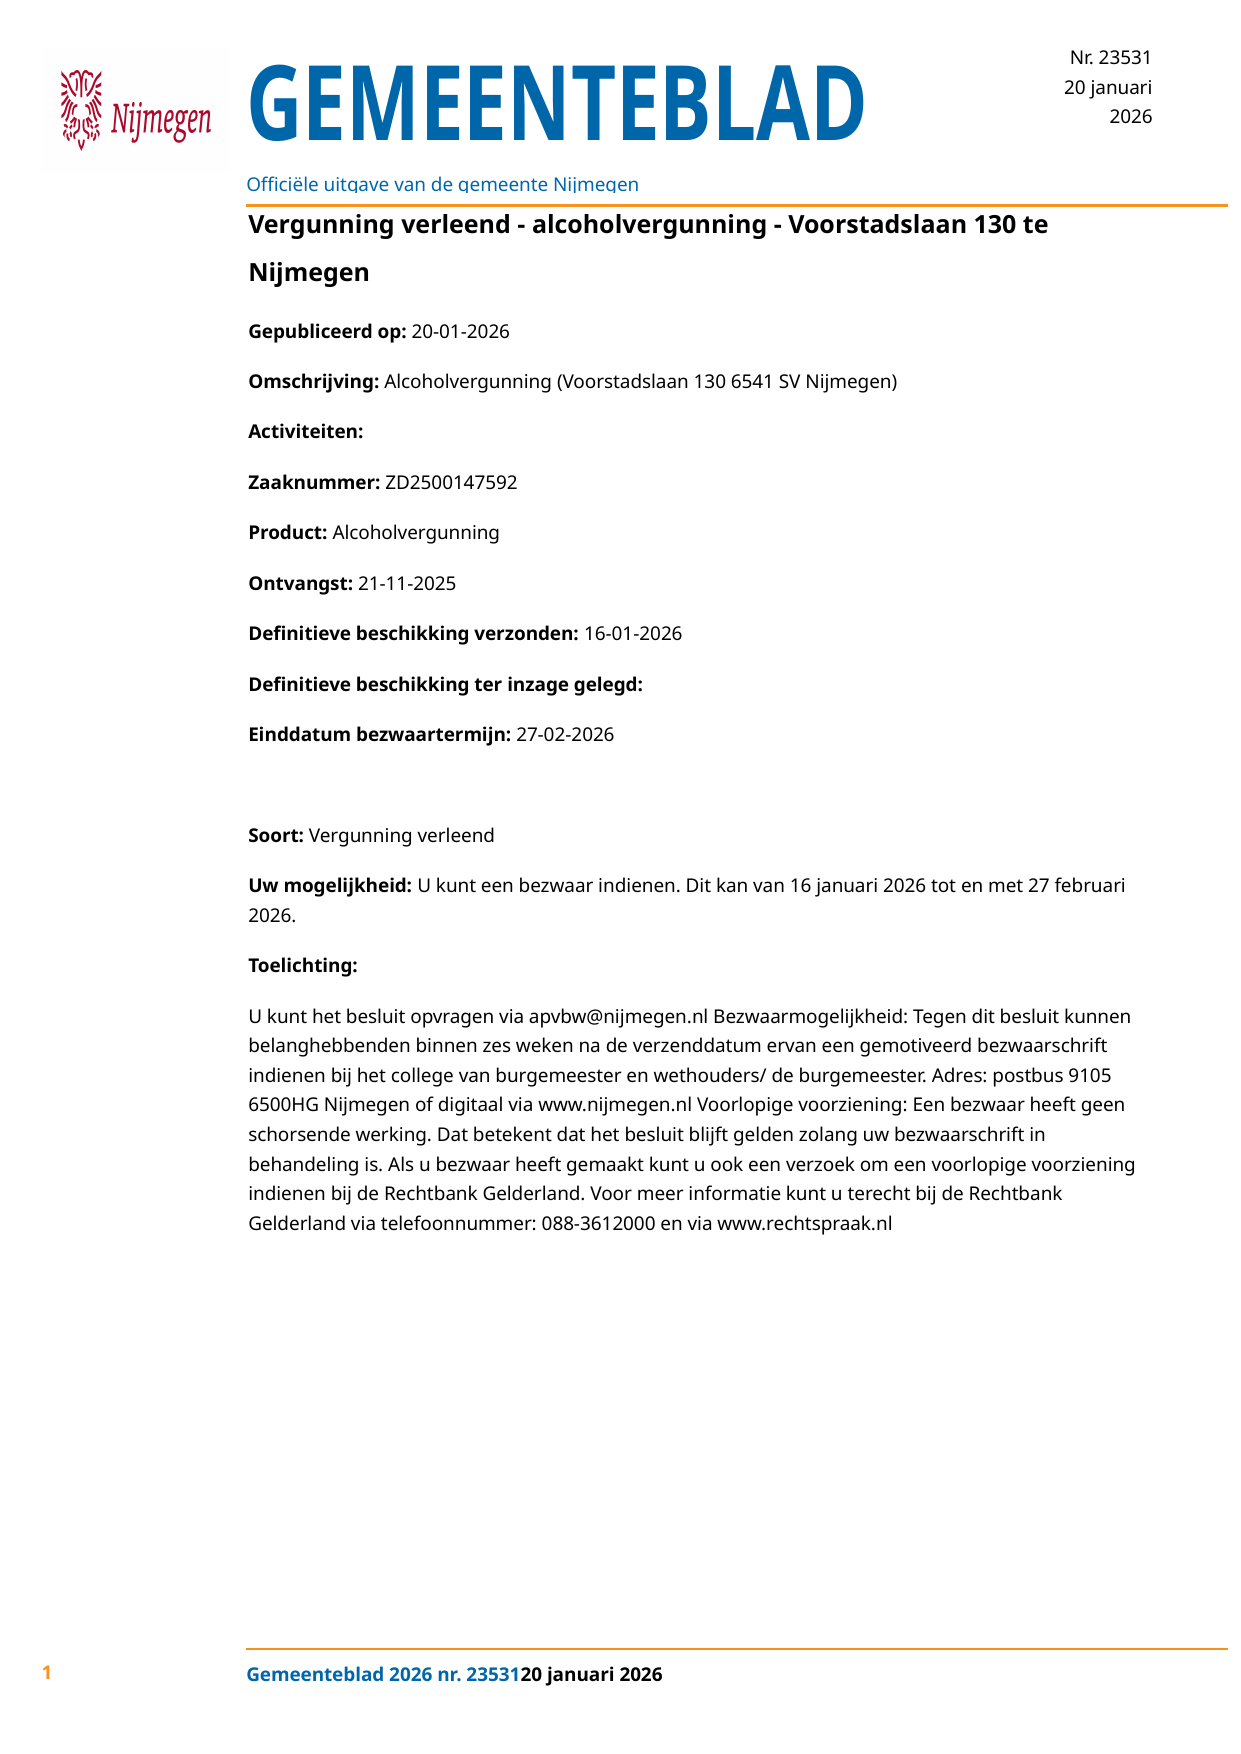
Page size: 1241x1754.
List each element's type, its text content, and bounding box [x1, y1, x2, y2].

text Ontvangst: 21-11-2025 [248, 570, 1152, 596]
text Activiteiten: [248, 419, 1152, 444]
text Gepubliceerd op: 20-01-2026 [248, 318, 1152, 344]
text Toelichting: [248, 952, 1152, 978]
text Definitieve beschikking ter inzage gelegd: [248, 671, 1152, 697]
text Einddatum bezwaartermijn: 27-02-2026 [248, 721, 1152, 747]
text Vergunning verleend - alcoholvergunning - Voorstadslaan 130 te Nijmegen [248, 207, 1152, 288]
text Product: Alcoholvergunning [248, 519, 1152, 545]
text Soort: Vergunning verleend [248, 822, 1152, 848]
text U kunt het besluit opvragen via apvbw@nijmegen.nl Bezwaarmogelijkheid: Tegen dit besluit kunnen belanghebbenden binnen zes weken na de verzenddatum ervan een gemotiveerd bezwaarschrift indienen bij het college van burgemeester en wethouders/ de burgemeester. Adres: postbus 9105 6500HG Nijmegen of digitaal via www.nijmegen.nl Voorlopige voorziening: Een bezwaar heeft geen schorsende werking. Dat betekent dat het besluit blijft gelden zolang uw bezwaarschrift in behandeling is. Als u bezwaar heeft gemaakt kunt u ook een verzoek om een voorlopige voorziening indienen bij de Rechtbank Gelderland. Voor meer informatie kunt u terecht bij de Rechtbank Gelderland via telefoonnummer: 088-3612000 en via www.rechtspraak.nl [248, 1003, 1152, 1236]
text Uw mogelijkheid: U kunt een bezwaar indienen. Dit kan van 16 januari 2026 tot en met 27 februari 2026. [248, 872, 1152, 928]
text Definitieve beschikking verzonden: 16-01-2026 [248, 620, 1152, 646]
picture [41, 47, 231, 172]
text Zaaknummer: ZD2500147592 [248, 469, 1152, 495]
text Omschrijving: Alcoholvergunning (Voorstadslaan 130 6541 SV Nijmegen) [248, 368, 1152, 394]
